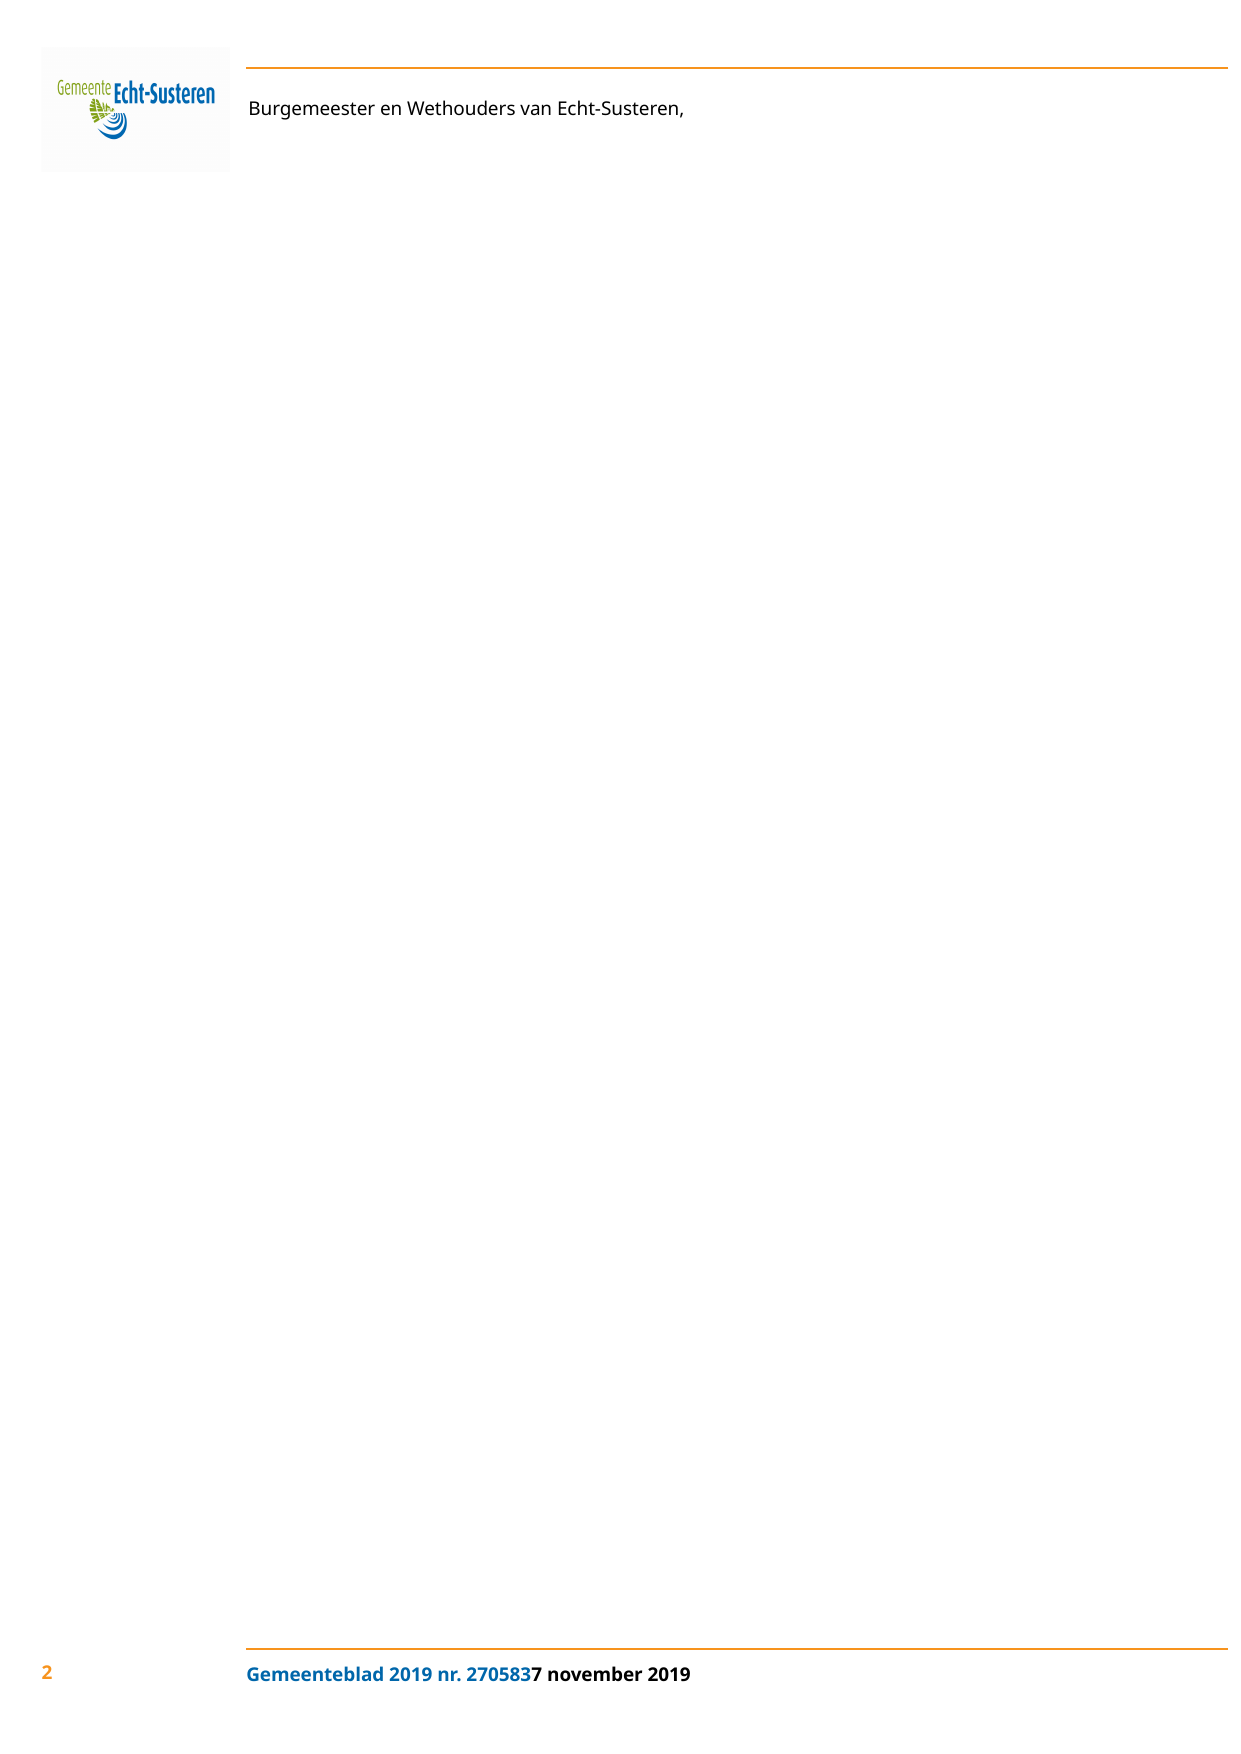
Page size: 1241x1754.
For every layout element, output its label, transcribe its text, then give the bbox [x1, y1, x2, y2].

picture [41, 47, 231, 172]
text Burgemeester en Wethouders van Echt-Susteren, [248, 95, 1152, 121]
